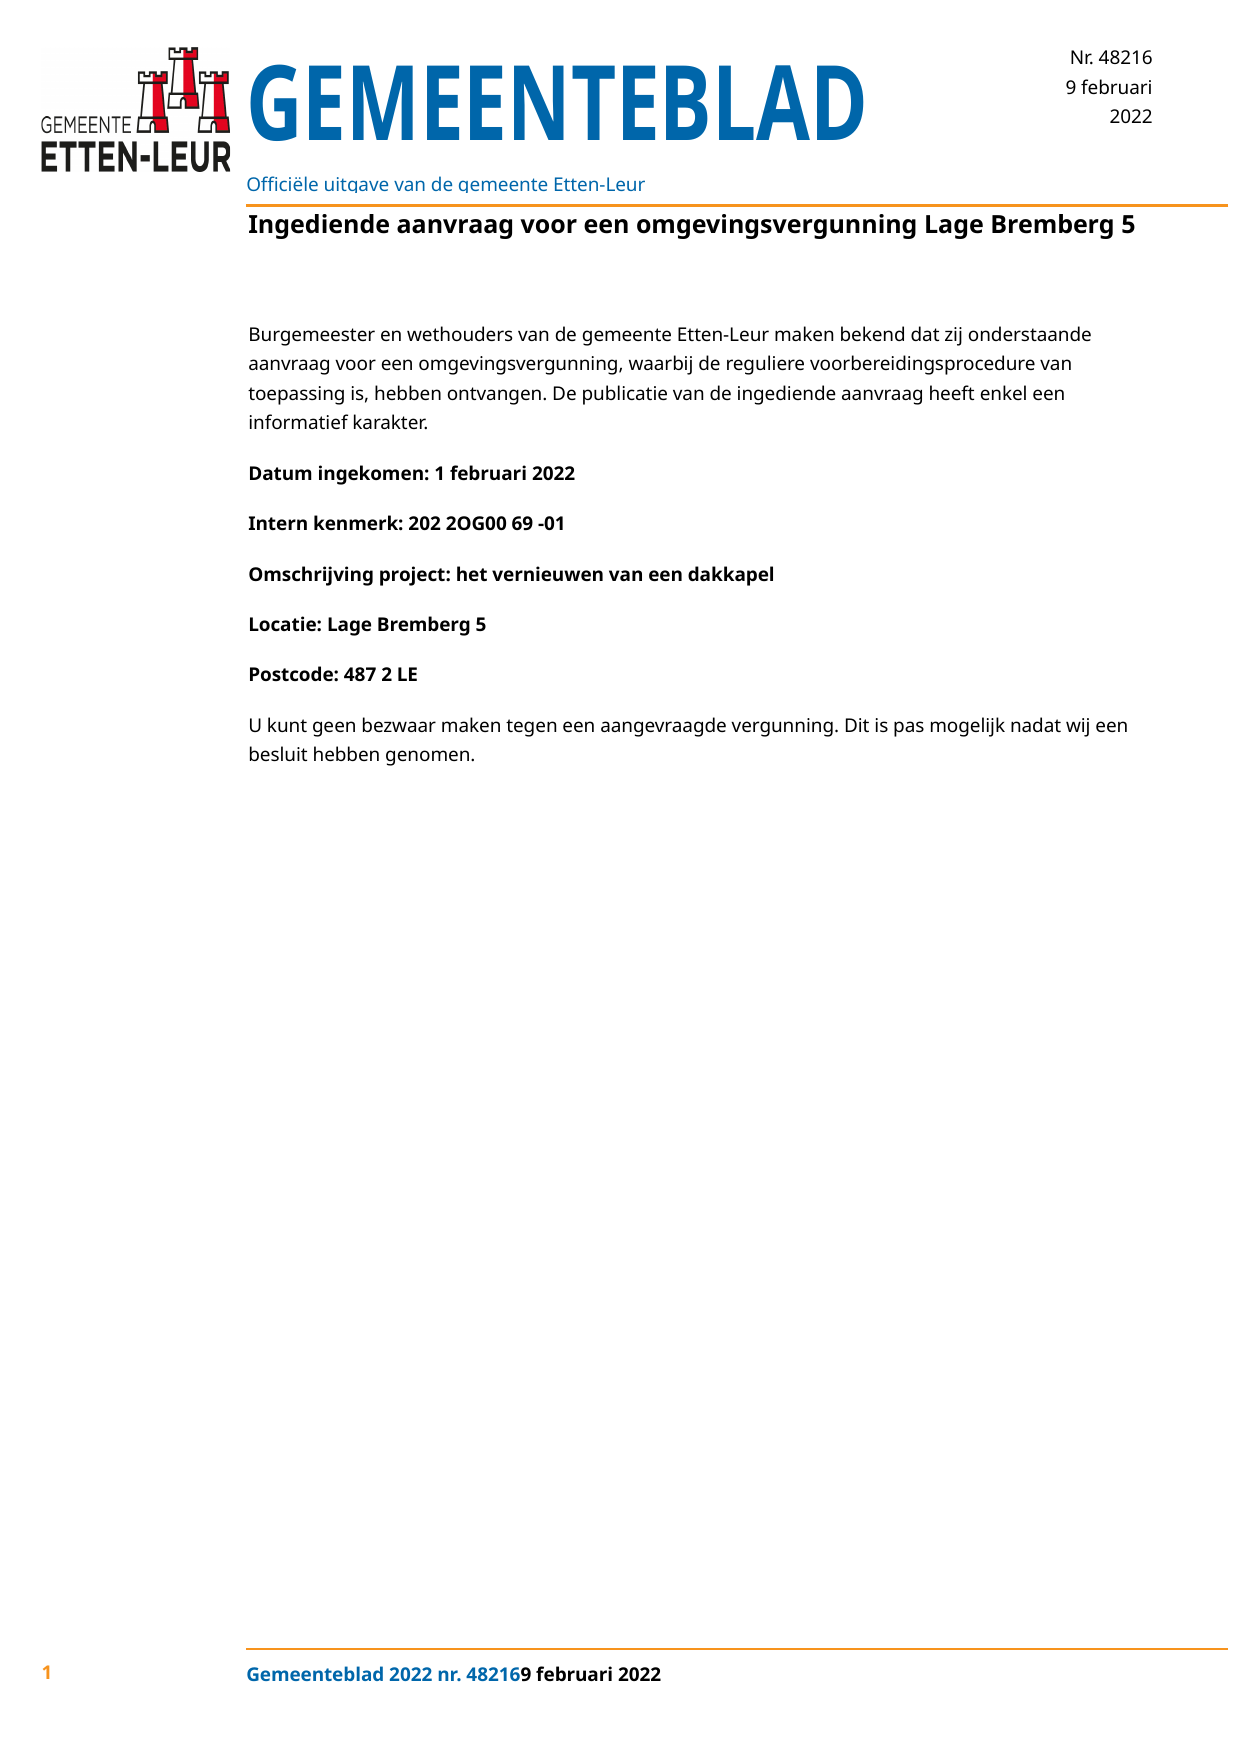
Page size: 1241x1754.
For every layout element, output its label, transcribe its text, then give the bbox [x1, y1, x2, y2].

text Datum ingekomen: 1 februari 2022 [248, 460, 1152, 486]
text Omschrijving project: het vernieuwen van een dakkapel [248, 561, 1152, 586]
text Intern kenmerk: 202 2OG00 69 -01 [248, 510, 1152, 536]
text U kunt geen bezwaar maken tegen een aangevraagde vergunning. Dit is pas mogelijk nadat wij een besluit hebben genomen. [248, 712, 1152, 767]
text Postcode: 487 2 LE [248, 662, 1152, 687]
picture [41, 47, 231, 172]
text Burgemeester en wethouders van de gemeente Etten-Leur maken bekend dat zij onderstaande aanvraag voor een omgevingsvergunning, waarbij de reguliere voorbereidingsprocedure van toepassing is, hebben ontvangen. De publicatie van de ingediende aanvraag heeft enkel een informatief karakter. [248, 321, 1152, 435]
text Locatie: Lage Bremberg 5 [248, 611, 1152, 637]
text Ingediende aanvraag voor een omgevingsvergunning Lage Bremberg 5 [248, 207, 1152, 241]
